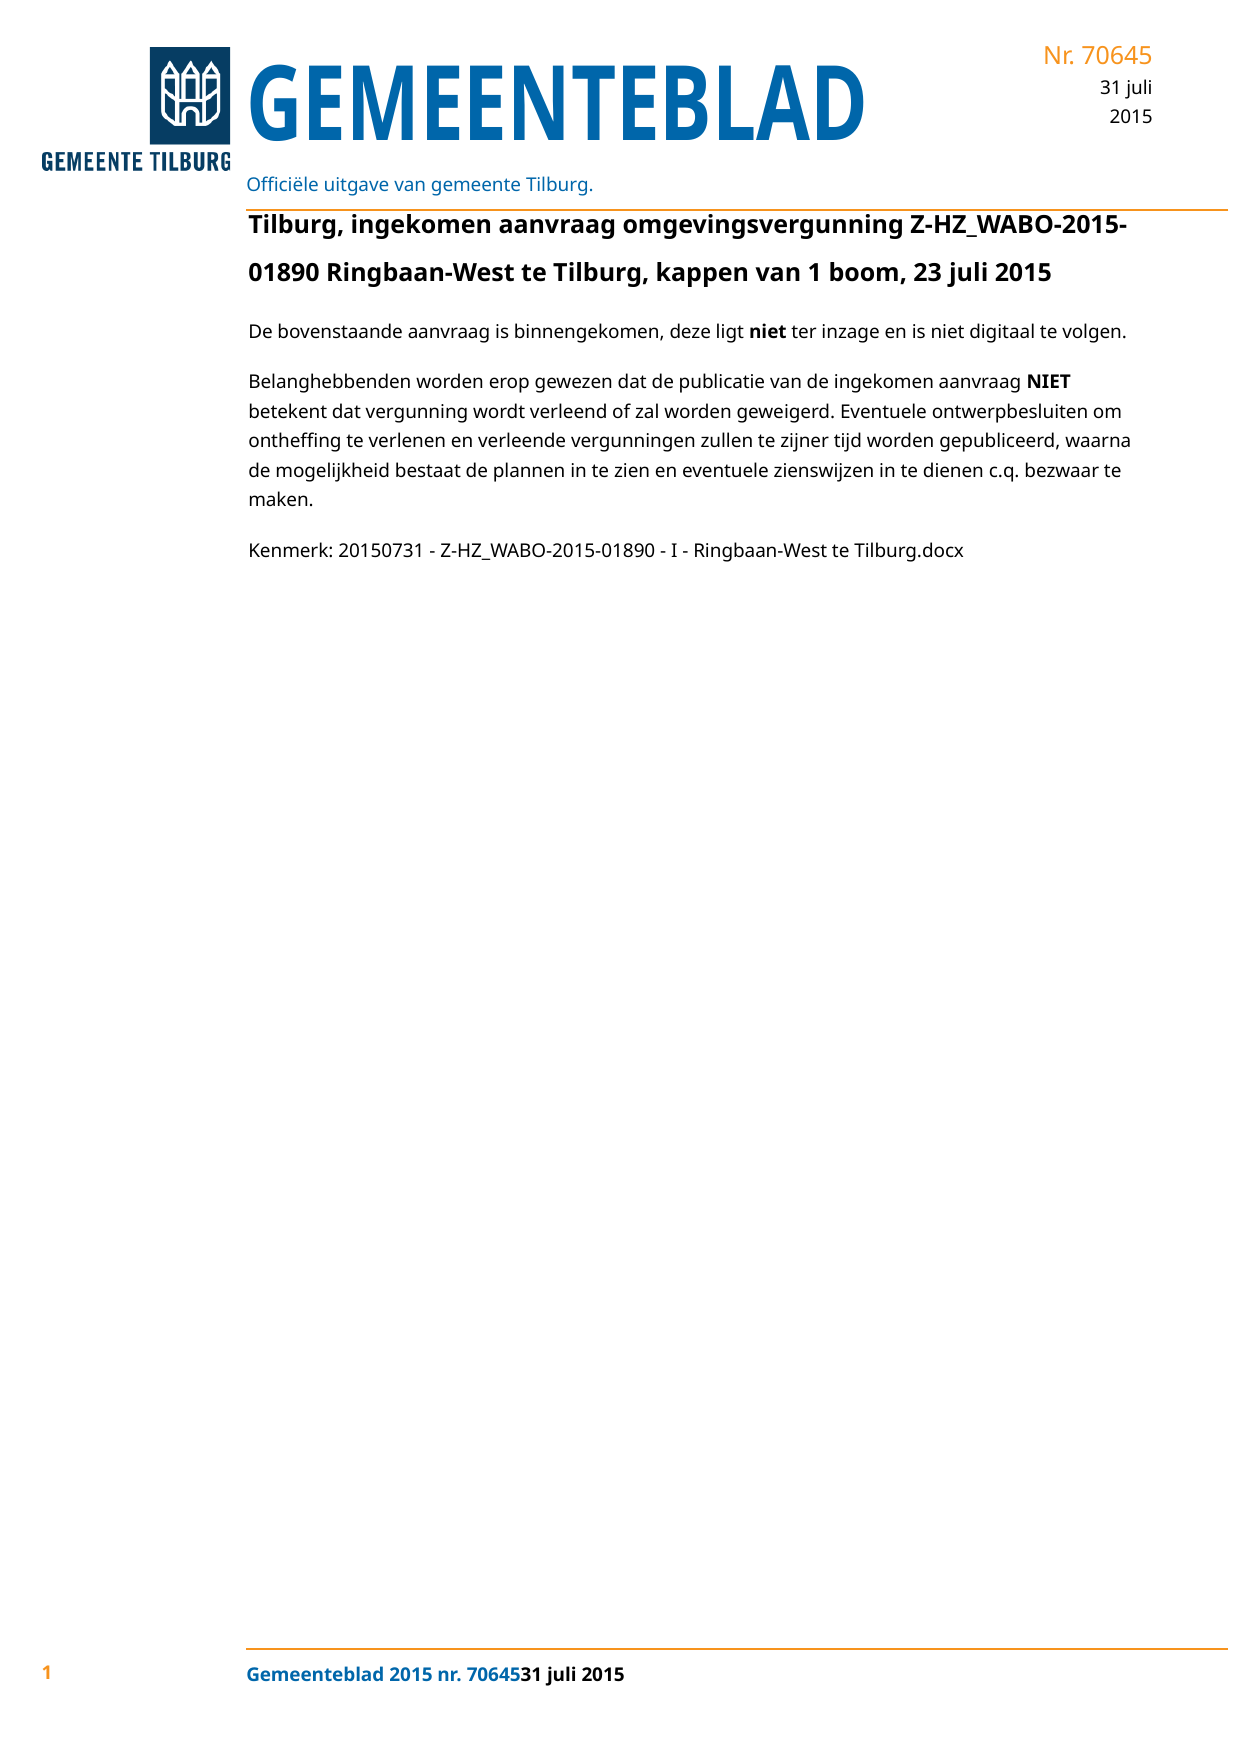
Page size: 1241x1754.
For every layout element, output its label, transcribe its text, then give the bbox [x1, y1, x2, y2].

text Kenmerk: 20150731 - Z-HZ_WABO-2015-01890 - I - Ringbaan-West te Tilburg.docx [248, 537, 1152, 563]
text Belanghebbenden worden erop gewezen dat de publicatie van de ingekomen aanvraag NIET betekent dat vergunning wordt verleend of zal worden geweigerd. Eventuele ontwerpbesluiten om ontheffing te verlenen en verleende vergunningen zullen te zijner tijd worden gepubliceerd, waarna de mogelijkheid bestaat de plannen in te zien en eventuele zienswijzen in te dienen c.q. bezwaar te maken. [248, 368, 1152, 512]
picture [41, 47, 231, 172]
text Tilburg, ingekomen aanvraag omgevingsvergunning Z-HZ_WABO-2015-01890 Ringbaan-West te Tilburg, kappen van 1 boom, 23 juli 2015 [248, 211, 1152, 288]
text De bovenstaande aanvraag is binnengekomen, deze ligt niet ter inzage en is niet digitaal te volgen. [248, 318, 1152, 344]
